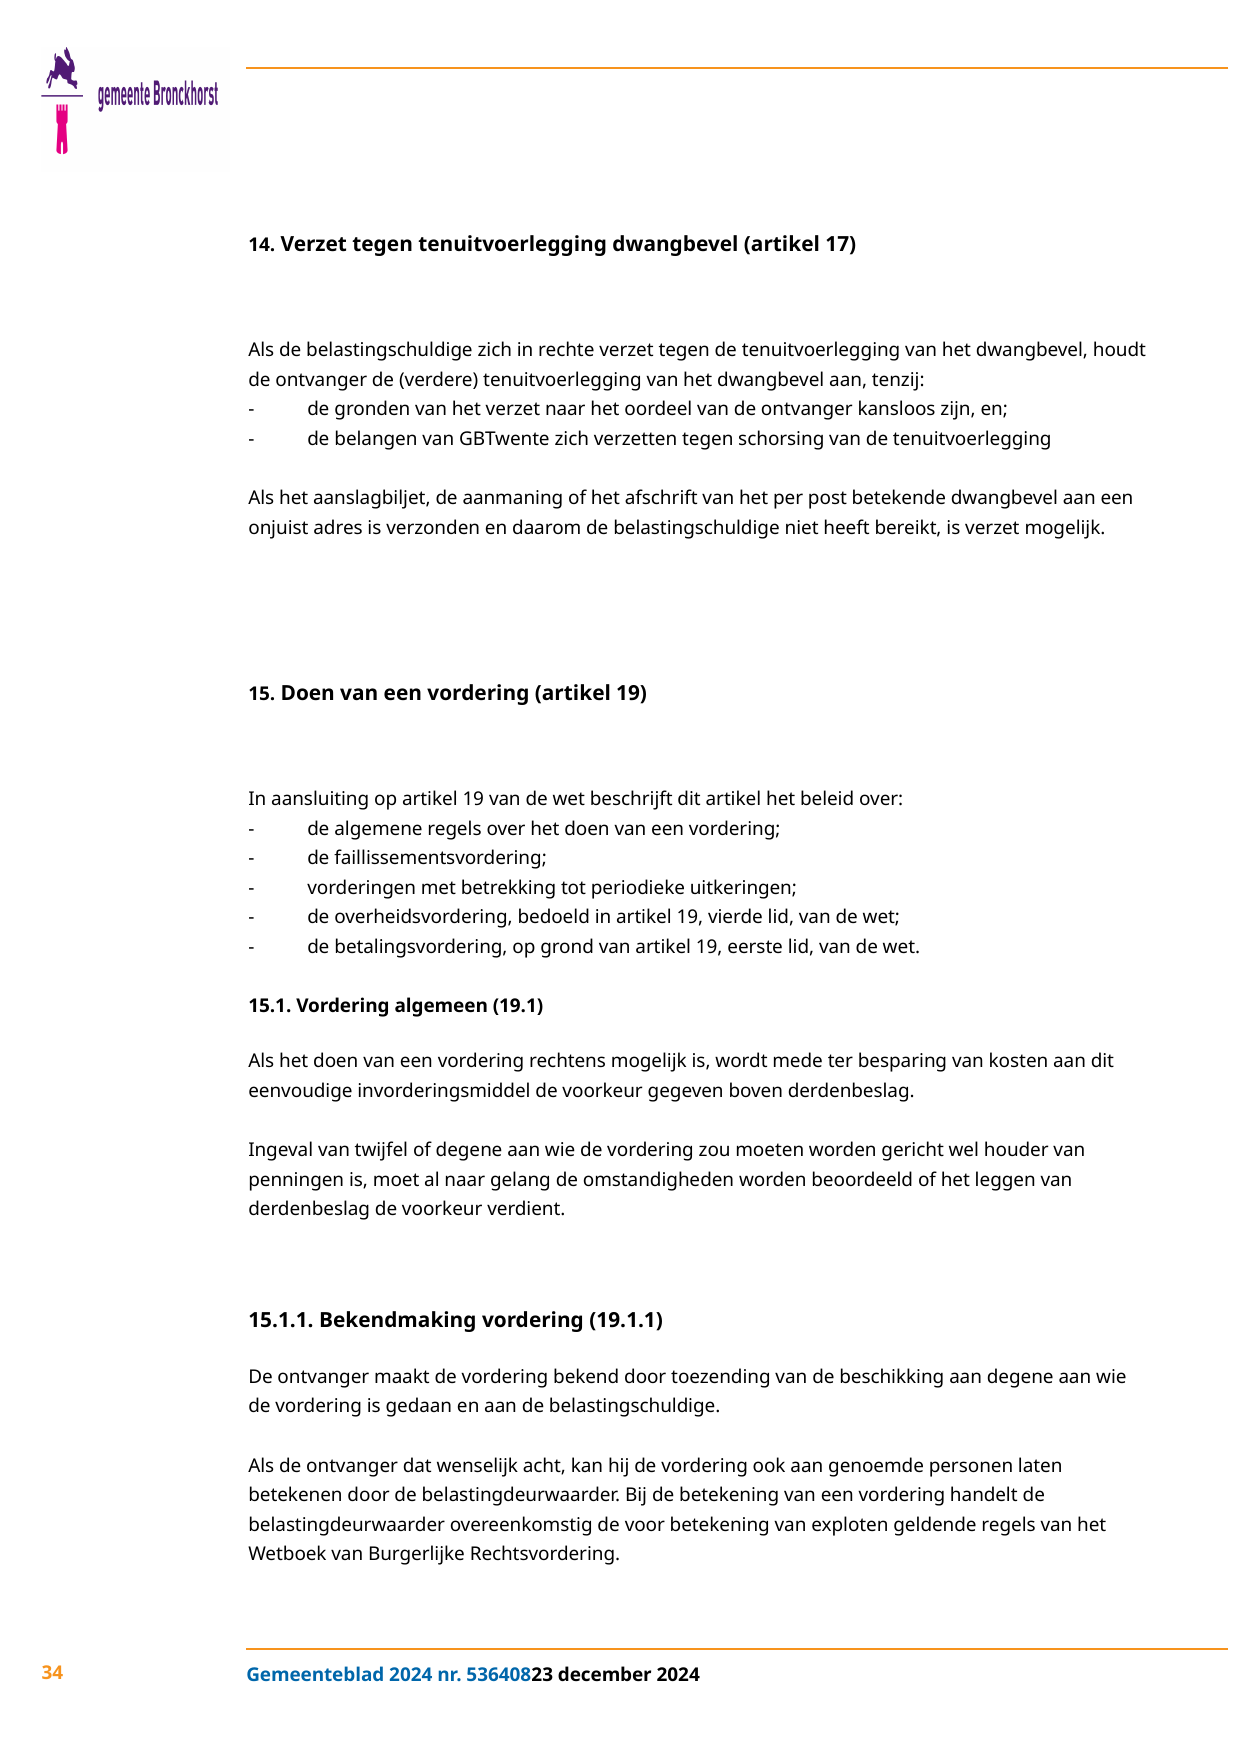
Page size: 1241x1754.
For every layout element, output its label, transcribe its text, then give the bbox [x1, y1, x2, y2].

list vorderingen met betrekking tot periodieke uitkeringen; [248, 874, 1152, 900]
text Als de ontvanger dat wenselijk acht, kan hij de vordering ook aan genoemde personen laten betekenen door de belastingdeurwaarder. Bij de betekening van een vordering handelt de belastingdeurwaarder overeenkomstig de voor betekening van exploten geldende regels van het Wetboek van Burgerlijke Rechtsvordering. [248, 1452, 1152, 1566]
list de gronden van het verzet naar het oordeel van de ontvanger kansloos zijn, en; [248, 396, 1152, 421]
text Als de belastingschuldige zich in rechte verzet tegen de tenuitvoerlegging van het dwangbevel, houdt de ontvanger de (verdere) tenuitvoerlegging van het dwangbevel aan, tenzij: [248, 336, 1152, 392]
text 15.1.1. Bekendmaking vordering (19.1.1) [248, 1305, 1152, 1333]
text 15.1. Vordering algemeen (19.1) [248, 992, 1152, 1018]
text Ingeval van twijfel of degene aan wie de vordering zou moeten worden gericht wel houder van penningen is, moet al naar gelang de omstandigheden worden beoordeeld of het leggen van derdenbeslag de voorkeur verdient. [248, 1136, 1152, 1221]
list de betalingsvordering, op grond van artikel 19, eerste lid, van de wet. [248, 933, 1152, 959]
text 14. Verzet tegen tenuitvoerlegging dwangbevel (artikel 17) [248, 229, 1152, 258]
text Als het doen van een vordering rechtens mogelijk is, wordt mede ter besparing van kosten aan dit eenvoudige invorderingsmiddel de voorkeur gegeven boven derdenbeslag. [248, 1048, 1152, 1103]
list de belangen van GBTwente zich verzetten tegen schorsing van de tenuitvoerlegging [248, 425, 1152, 451]
text In aansluiting op artikel 19 van de wet beschrijft dit artikel het beleid over: [248, 785, 1152, 811]
list de algemene regels over het doen van een vordering; [248, 815, 1152, 841]
text 15. Doen van een vordering (artikel 19) [248, 678, 1152, 706]
text De ontvanger maakt de vordering bekend door toezending van de beschikking aan degene aan wie de vordering is gedaan en aan de belastingschuldige. [248, 1363, 1152, 1418]
text Als het aanslagbiljet, de aanmaning of het afschrift van het per post betekende dwangbevel aan een onjuist adres is verzonden en daarom de belastingschuldige niet heeft bereikt, is verzet mogelijk. [248, 484, 1152, 540]
list de faillissementsvordering; [248, 844, 1152, 870]
list de overheidsvordering, bedoeld in artikel 19, vierde lid, van de wet; [248, 903, 1152, 929]
picture [41, 47, 231, 172]
